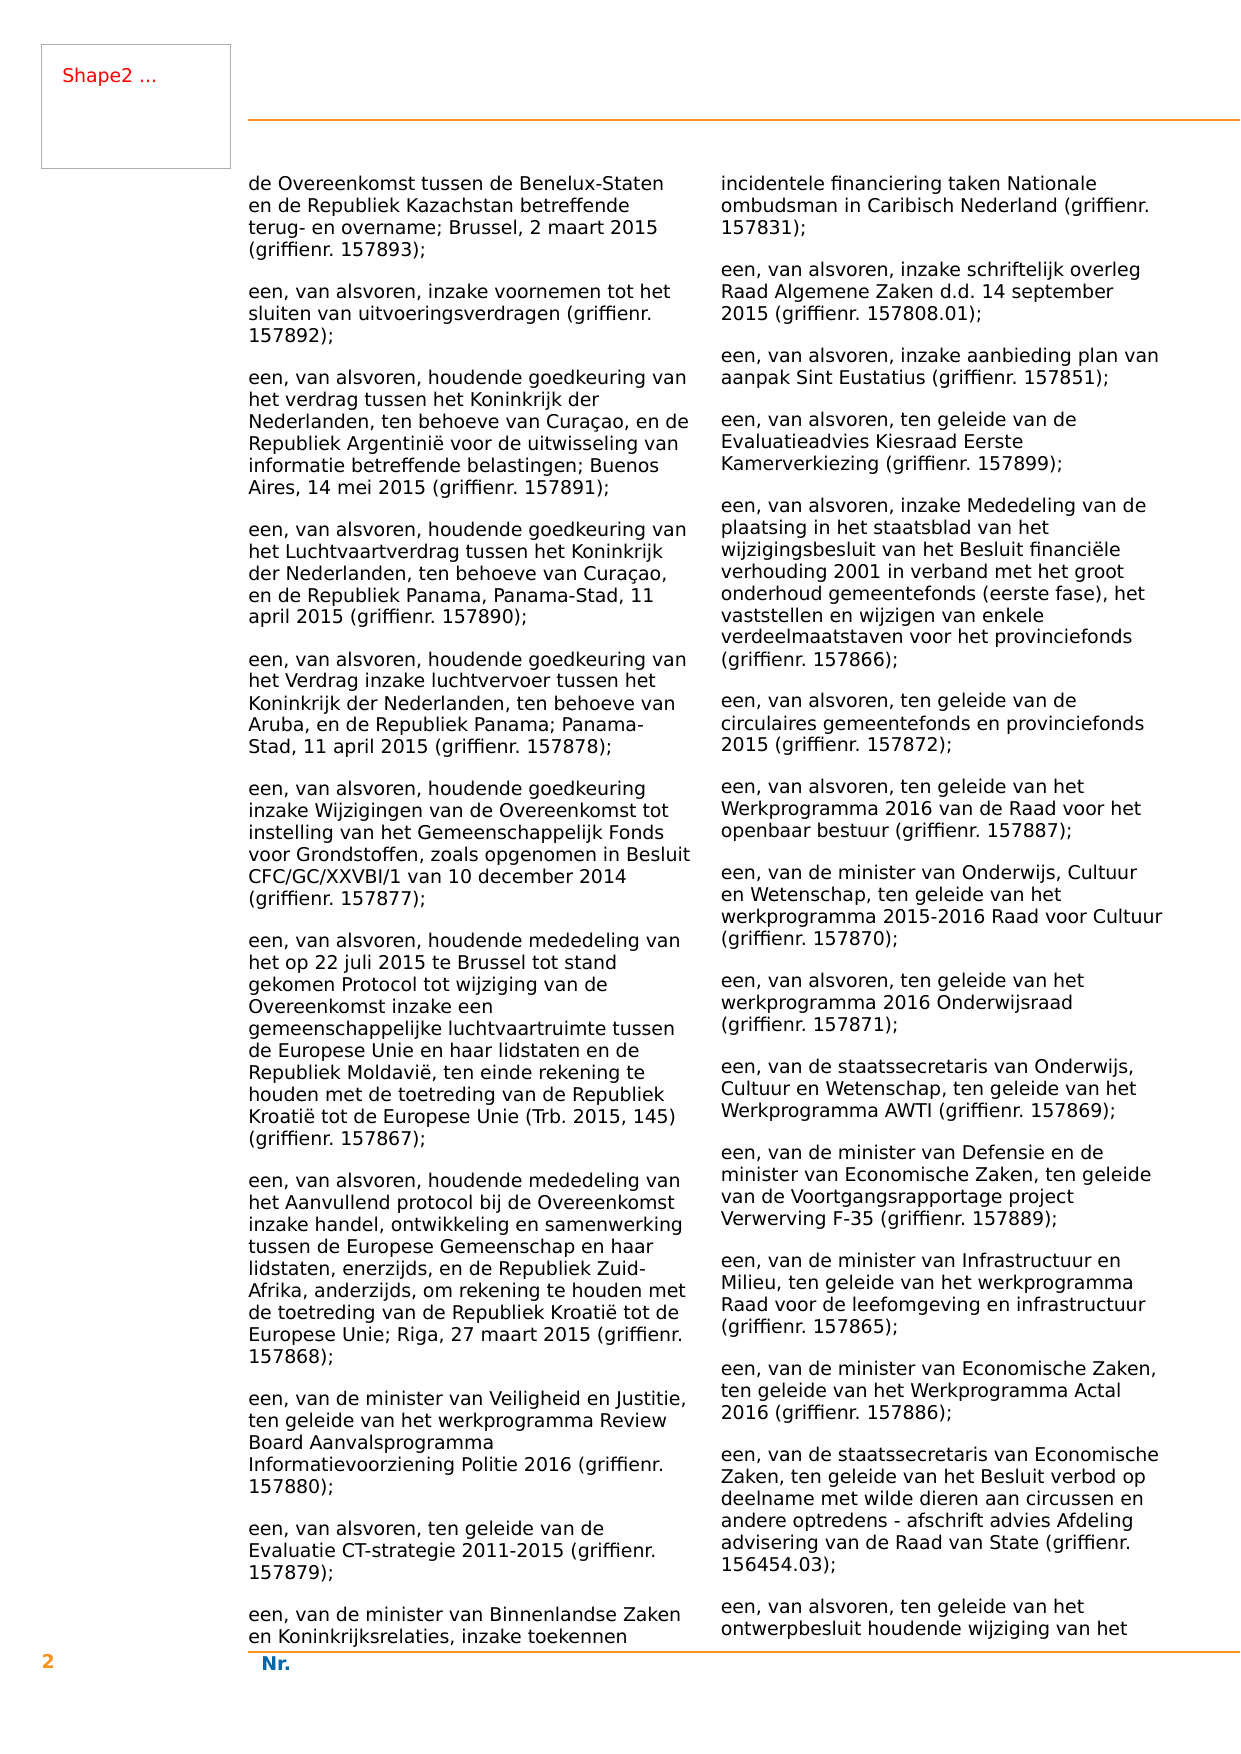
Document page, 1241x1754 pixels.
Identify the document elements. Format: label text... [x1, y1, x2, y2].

text een, van alsvoren, houdende goedkeuring van het Luchtvaartverdrag tussen het Koninkrijk der Nederlanden, ten behoeve van Curaçao, en de Republiek Panama, Panama-Stad, 11 april 2015 (griffienr. 157890); [248, 518, 691, 628]
text een, van de minister van Economische Zaken, ten geleide van het Werkprogramma Actal 2016 (griffienr. 157886); [721, 1358, 1163, 1424]
text een, van alsvoren, houdende goedkeuring inzake Wijzigingen van de Overeenkomst tot instelling van het Gemeenschappelijk Fonds voor Grondstoffen, zoals opgenomen in Besluit CFC/GC/XXVBI/1 van 10 december 2014 (griffienr. 157877); [248, 778, 691, 910]
text een, van alsvoren, inzake Mededeling van de plaatsing in het staatsblad van het wijzigingsbesluit van het Besluit financiële verhouding 2001 in verband met het groot onderhoud gemeentefonds (eerste fase), het vaststellen en wijzigen van enkele verdeelmaatstaven voor het provinciefonds (griffienr. 157866); [721, 494, 1163, 670]
text een, van alsvoren, ten geleide van de circulaires gemeentefonds en provinciefonds 2015 (griffienr. 157872); [721, 690, 1163, 756]
text een, van alsvoren, ten geleide van het Werkprogramma 2016 van de Raad voor het openbaar bestuur (griffienr. 157887); [721, 776, 1163, 842]
text een, van de minister van Infrastructuur en Milieu, ten geleide van het werkprogramma Raad voor de leefomgeving en infrastructuur (griffienr. 157865); [721, 1250, 1163, 1338]
text een, van alsvoren, ten geleide van het werkprogramma 2016 Onderwijsraad (griffienr. 157871); [721, 970, 1163, 1036]
text een, van alsvoren, ten geleide van het ontwerpbesluit houdende wijziging van het [721, 1596, 1163, 1640]
text een, van alsvoren, houdende mededeling van het op 22 juli 2015 te Brussel tot stand gekomen Protocol tot wijziging van de Overeenkomst inzake een gemeenschappelijke luchtvaartruimte tussen de Europese Unie en haar lidstaten en de Republiek Moldavië, ten einde rekening te houden met de toetreding van de Republiek Kroatië tot de Europese Unie (Trb. 2015, 145) (griffienr. 157867); [248, 930, 691, 1150]
text een, van de minister van Defensie en de minister van Economische Zaken, ten geleide van de Voortgangsrapportage project Verwerving F-35 (griffienr. 157889); [721, 1142, 1163, 1230]
text een, van de minister van Veiligheid en Justitie, ten geleide van het werkprogramma Review Board Aanvalsprogramma Informatievoorziening Politie 2016 (griffienr. 157880); [248, 1388, 691, 1498]
text de Overeenkomst tussen de Benelux-Staten en de Republiek Kazachstan betreffende terug- en overname; Brussel, 2 maart 2015 (griffienr. 157893); [248, 173, 691, 261]
text een, van alsvoren, inzake aanbieding plan van aanpak Sint Eustatius (griffienr. 157851); [721, 345, 1163, 389]
text een, van alsvoren, houdende mededeling van het Aanvullend protocol bij de Overeenkomst inzake handel, ontwikkeling en samenwerking tussen de Europese Gemeenschap en haar lidstaten, enerzijds, en de Republiek Zuid-Afrika, anderzijds, om rekening te houden met de toetreding van de Republiek Kroatië tot de Europese Unie; Riga, 27 maart 2015 (griffienr. 157868); [248, 1170, 691, 1368]
text een, van alsvoren, houdende goedkeuring van het verdrag tussen het Koninkrijk der Nederlanden, ten behoeve van Curaçao, en de Republiek Argentinië voor de uitwisseling van informatie betreffende belastingen; Buenos Aires, 14 mei 2015 (griffienr. 157891); [248, 367, 691, 498]
text een, van de minister van Binnenlandse Zaken en Koninkrijksrelaties, inzake toekennen [248, 1604, 691, 1648]
text een, van alsvoren, ten geleide van de Evaluatie CT-strategie 2011-2015 (griffienr. 157879); [248, 1518, 691, 1584]
text een, van alsvoren, inzake voornemen tot het sluiten van uitvoeringsverdragen (griffienr. 157892); [248, 281, 691, 347]
text incidentele financiering taken Nationale ombudsman in Caribisch Nederland (griffienr. 157831); [721, 173, 1163, 239]
text een, van de minister van Onderwijs, Cultuur en Wetenschap, ten geleide van het werkprogramma 2015-2016 Raad voor Cultuur (griffienr. 157870); [721, 862, 1163, 950]
text een, van de staatssecretaris van Onderwijs, Cultuur en Wetenschap, ten geleide van het Werkprogramma AWTI (griffienr. 157869); [721, 1056, 1163, 1122]
text een, van de staatssecretaris van Economische Zaken, ten geleide van het Besluit verbod op deelname met wilde dieren aan circussen en andere optredens - afschrift advies Afdeling advisering van de Raad van State (griffienr. 156454.03); [721, 1444, 1163, 1576]
text een, van alsvoren, inzake schriftelijk overleg Raad Algemene Zaken d.d. 14 september 2015 (griffienr. 157808.01); [721, 259, 1163, 325]
text een, van alsvoren, houdende goedkeuring van het Verdrag inzake luchtvervoer tussen het Koninkrijk der Nederlanden, ten behoeve van Aruba, en de Republiek Panama; Panama-Stad, 11 april 2015 (griffienr. 157878); [248, 648, 691, 758]
text een, van alsvoren, ten geleide van de Evaluatieadvies Kiesraad Eerste Kamerverkiezing (griffienr. 157899); [721, 409, 1163, 474]
